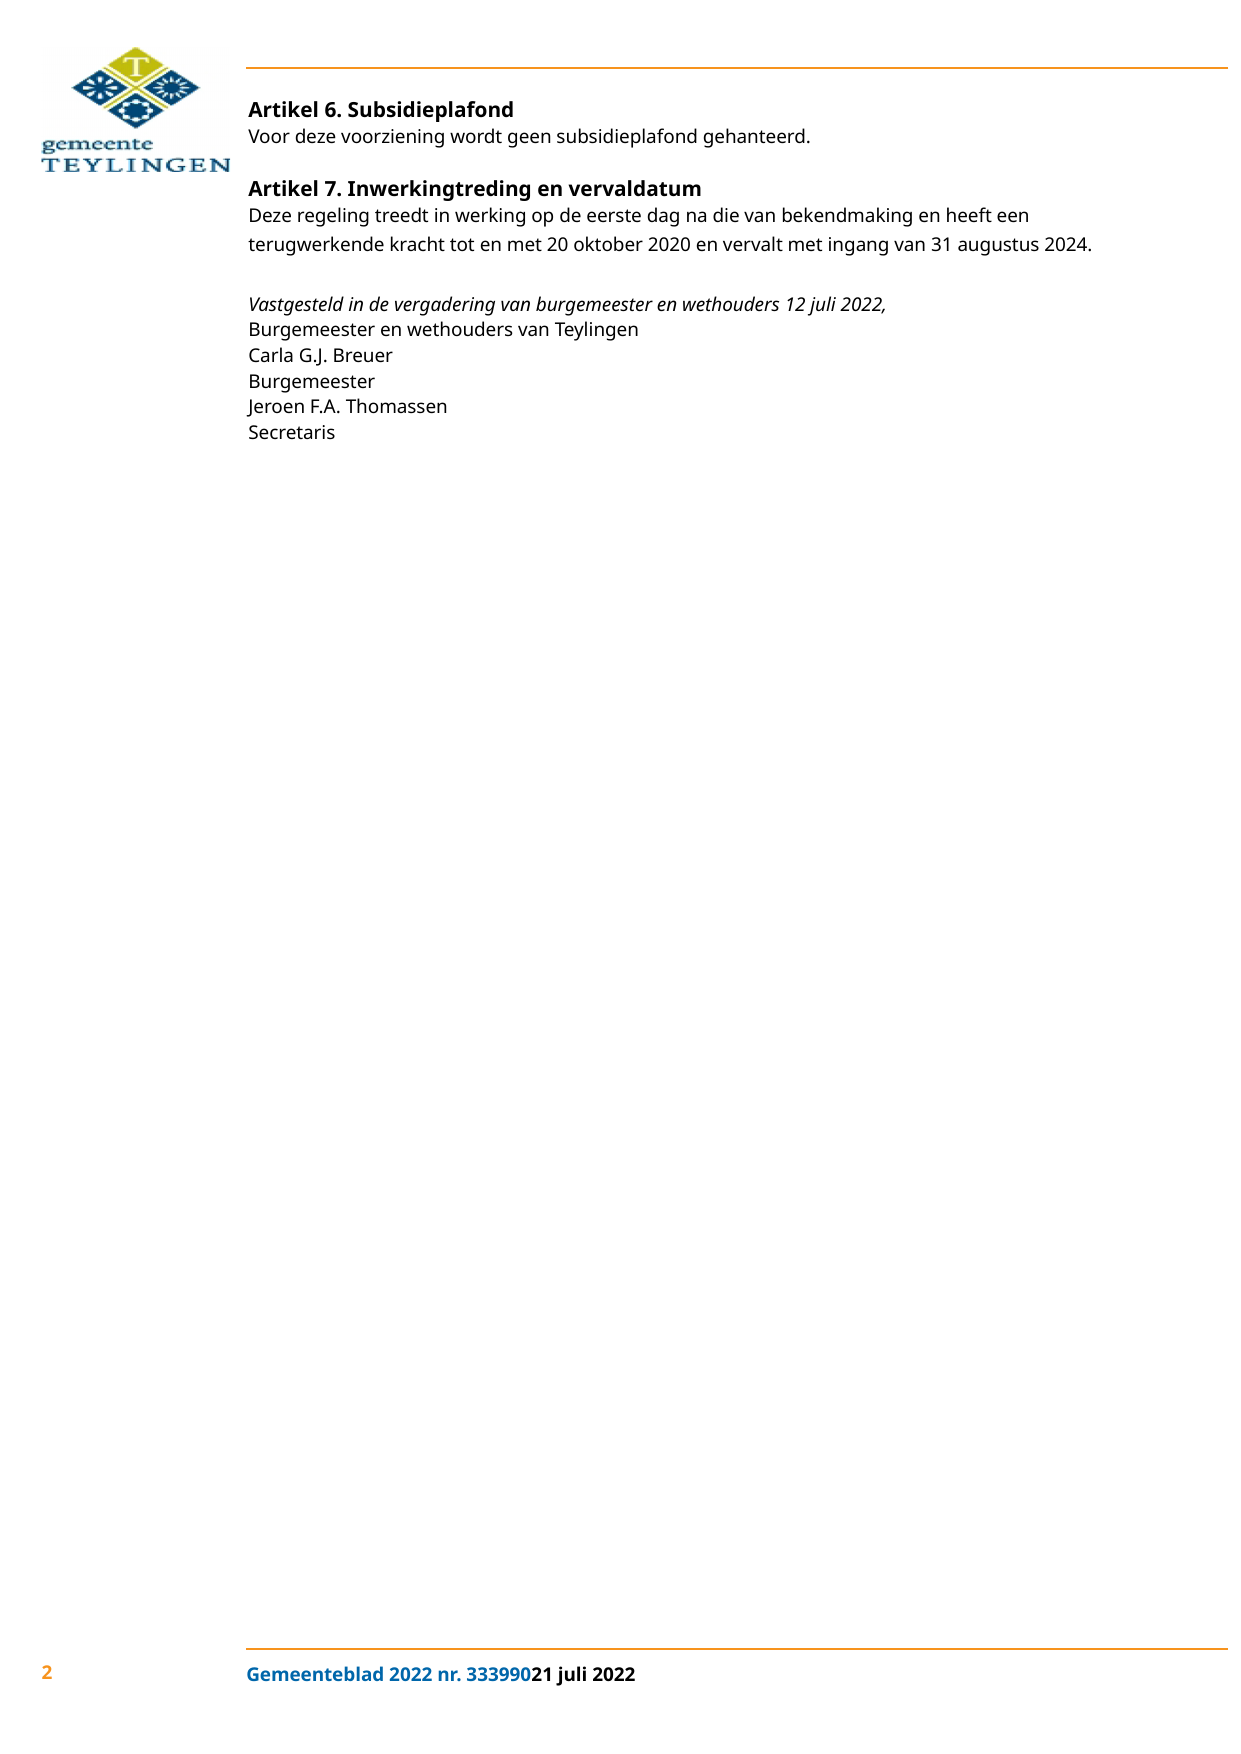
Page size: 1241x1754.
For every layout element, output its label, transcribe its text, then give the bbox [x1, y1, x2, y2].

text Artikel 6. Subsidieplafond [248, 95, 1152, 123]
picture [41, 47, 231, 172]
text Secretaris [248, 419, 1152, 445]
text Artikel 7. Inwerkingtreding en vervaldatum [248, 174, 1152, 202]
text Carla G.J. Breuer [248, 342, 1152, 368]
text Burgemeester en wethouders van Teylingen [248, 317, 1152, 342]
text Jeroen F.A. Thomassen [248, 394, 1152, 419]
text Vastgesteld in de vergadering van burgemeester en wethouders 12 juli 2022, [248, 291, 1152, 317]
text Deze regeling treedt in werking op de eerste dag na die van bekendmaking en heeft een terugwerkende kracht tot en met 20 oktober 2020 en vervalt met ingang van 31 augustus 2024. [248, 202, 1152, 257]
text Voor deze voorziening wordt geen subsidieplafond gehanteerd. [248, 123, 1152, 149]
text Burgemeester [248, 368, 1152, 394]
